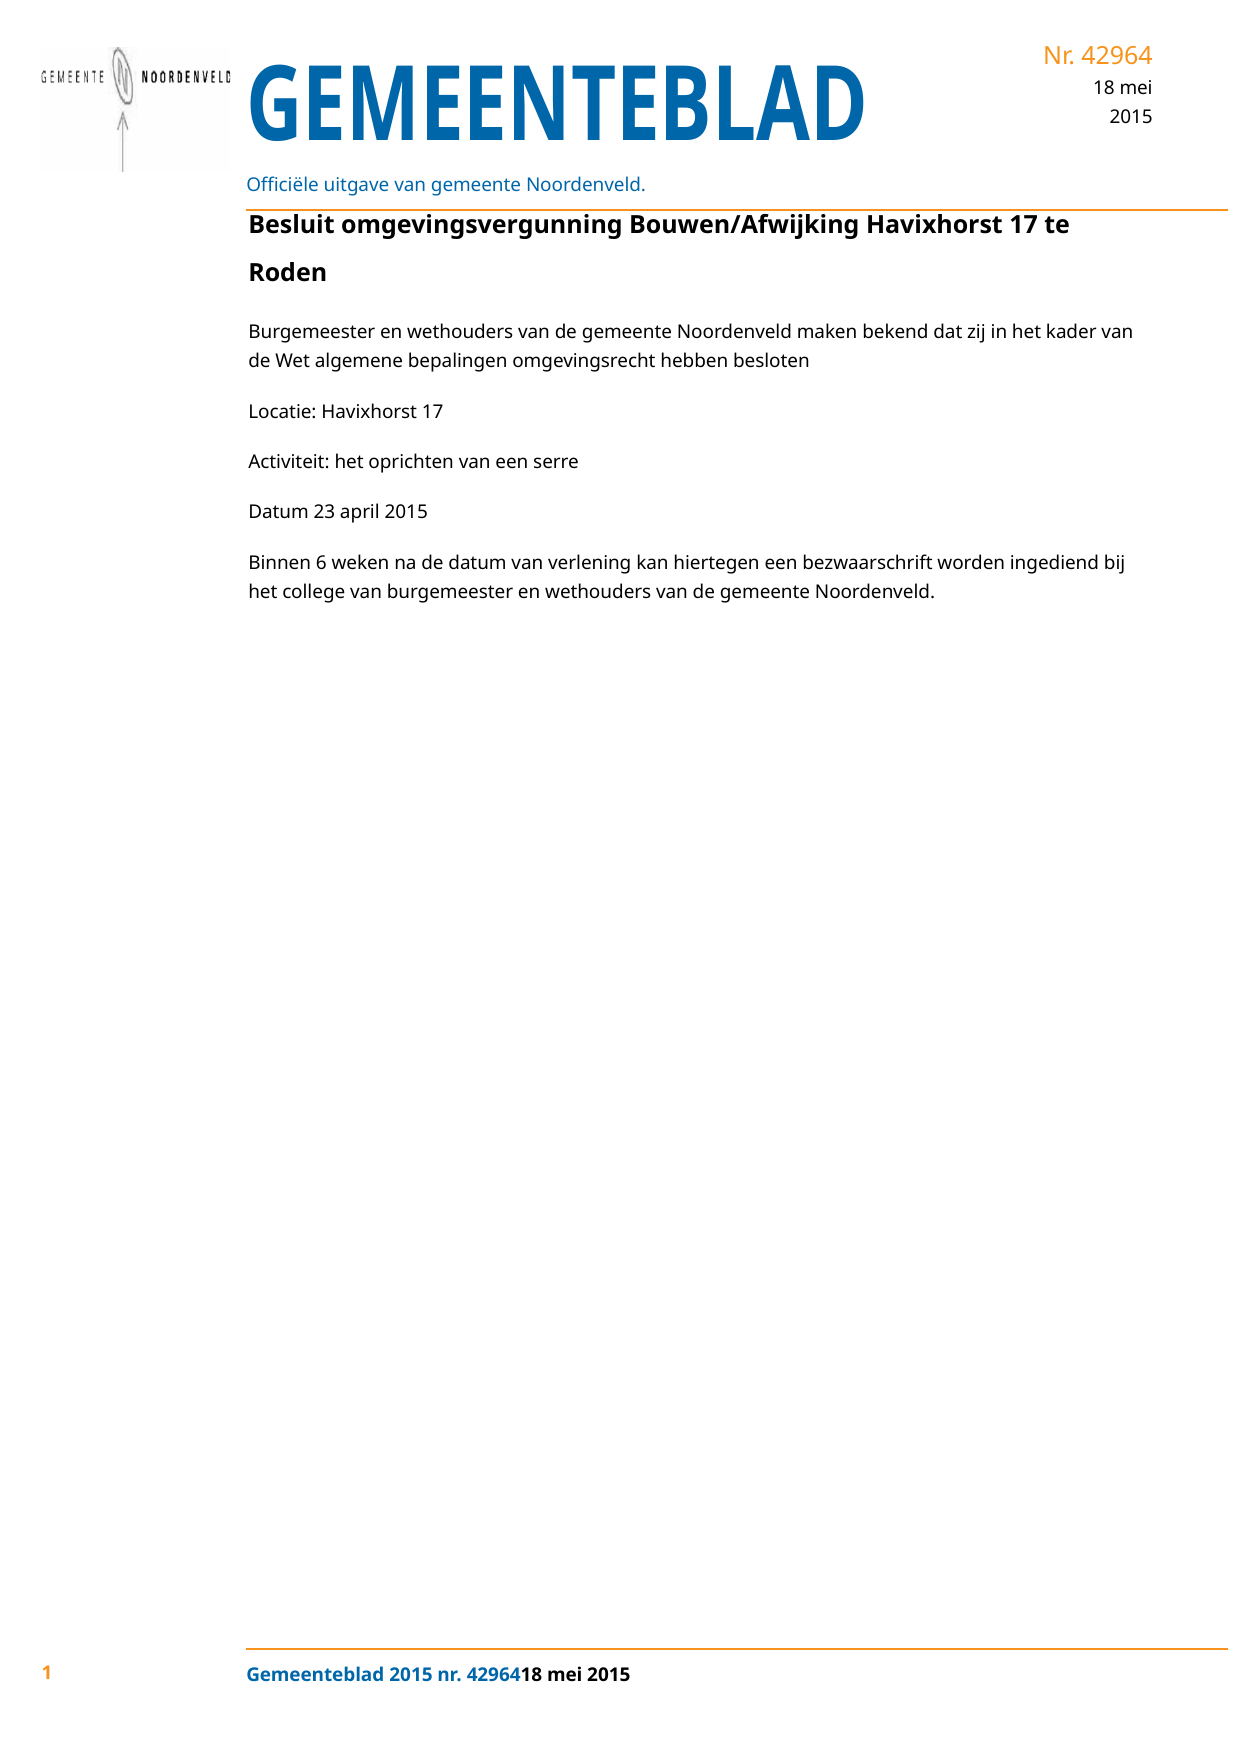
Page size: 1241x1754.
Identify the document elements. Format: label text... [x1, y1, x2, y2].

picture [41, 47, 231, 172]
text Locatie: Havixhorst 17 [248, 398, 1152, 424]
text Burgemeester en wethouders van de gemeente Noordenveld maken bekend dat zij in het kader van de Wet algemene bepalingen omgevingsrecht hebben besloten [248, 318, 1152, 373]
text Besluit omgevingsvergunning Bouwen/Afwijking Havixhorst 17 te Roden [248, 211, 1152, 288]
text Activiteit: het oprichten van een serre [248, 448, 1152, 474]
text Binnen 6 weken na de datum van verlening kan hiertegen een bezwaarschrift worden ingediend bij het college van burgemeester en wethouders van de gemeente Noordenveld. [248, 549, 1152, 604]
text Datum 23 april 2015 [248, 499, 1152, 524]
